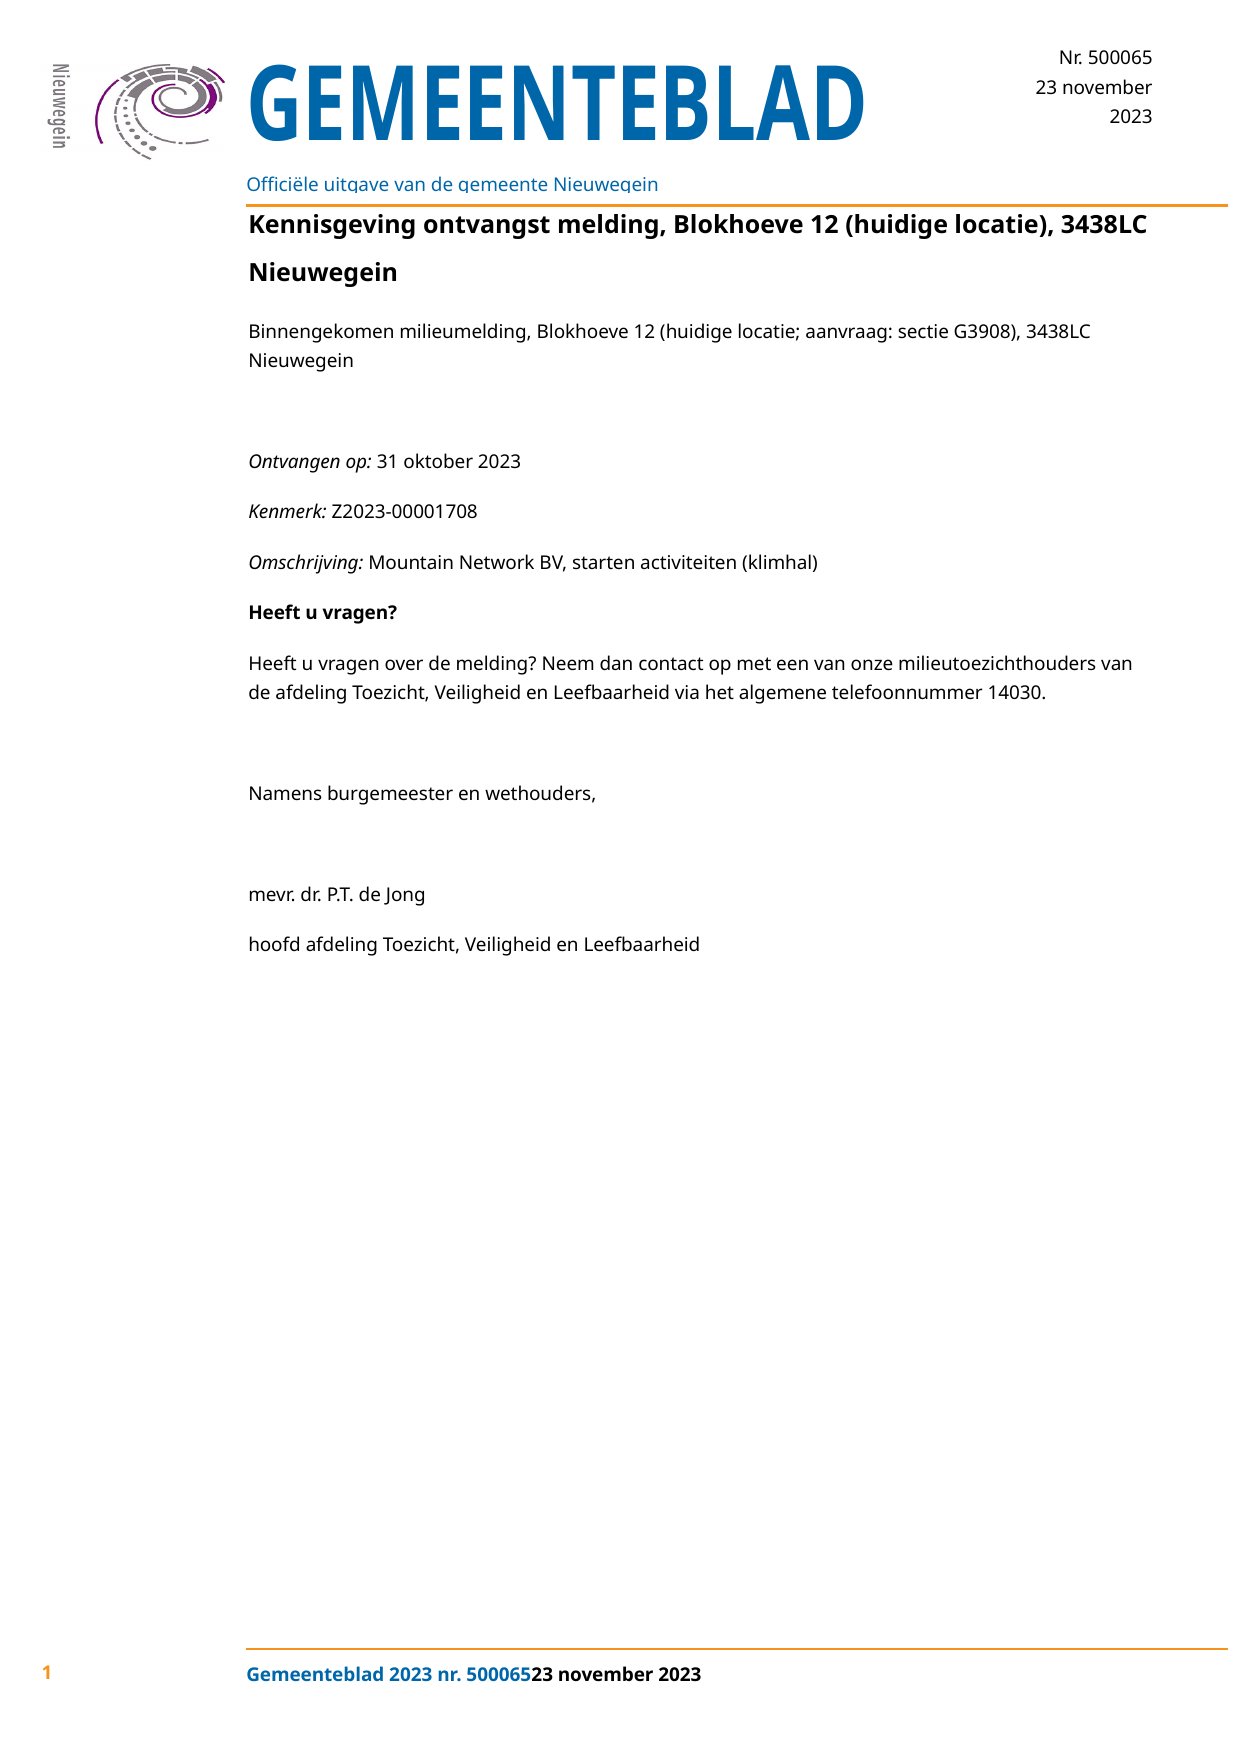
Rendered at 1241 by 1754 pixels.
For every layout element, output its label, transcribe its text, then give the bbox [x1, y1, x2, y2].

text Heeft u vragen? [248, 599, 1152, 625]
text Ontvangen op: 31 oktober 2023 [248, 448, 1152, 474]
text Binnengekomen milieumelding, Blokhoeve 12 (huidige locatie; aanvraag: sectie G3908), 3438LC Nieuwegein [248, 318, 1152, 373]
text mevr. dr. P.T. de Jong [248, 881, 1152, 907]
text Kenmerk: Z2023-00001708 [248, 499, 1152, 524]
text hoofd afdeling Toezicht, Veiligheid en Leefbaarheid [248, 932, 1152, 957]
text Omschrijving: Mountain Network BV, starten activiteiten (klimhal) [248, 549, 1152, 575]
text Heeft u vragen over de melding? Neem dan contact op met een van onze milieutoezichthouders van de afdeling Toezicht, Veiligheid en Leefbaarheid via het algemene telefoonnummer 14030. [248, 650, 1152, 705]
text Namens burgemeester en wethouders, [248, 780, 1152, 806]
picture [41, 47, 231, 172]
text Kennisgeving ontvangst melding, Blokhoeve 12 (huidige locatie), 3438LC Nieuwegein [248, 207, 1152, 288]
